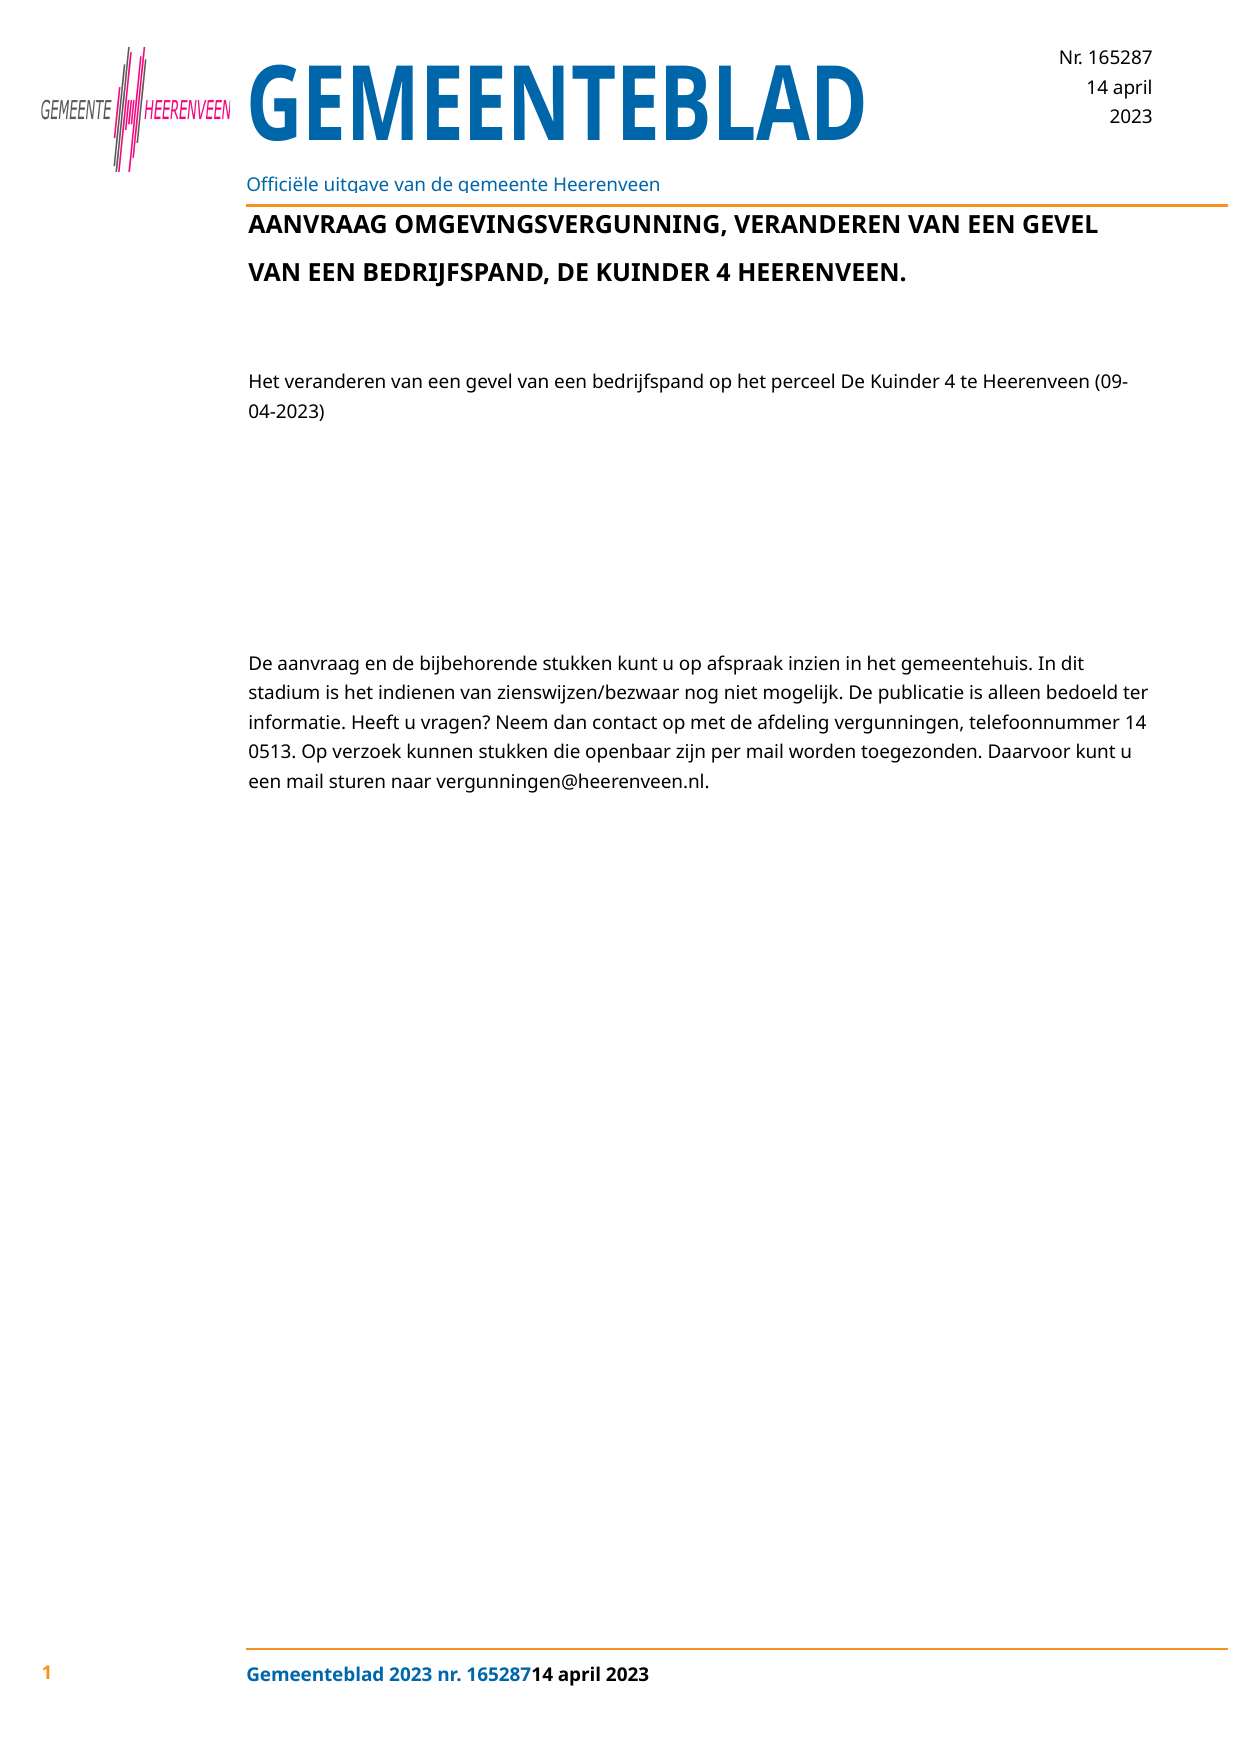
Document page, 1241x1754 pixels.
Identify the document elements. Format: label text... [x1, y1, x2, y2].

text De aanvraag en de bijbehorende stukken kunt u op afspraak inzien in het gemeentehuis. In dit stadium is het indienen van zienswijzen/bezwaar nog niet mogelijk. De publicatie is alleen bedoeld ter informatie. Heeft u vragen? Neem dan contact op met de afdeling vergunningen, telefoonnummer 14 0513. Op verzoek kunnen stukken die openbaar zijn per mail worden toegezonden. Daarvoor kunt u een mail sturen naar vergunningen@heerenveen.nl. [248, 650, 1152, 794]
text AANVRAAG OMGEVINGSVERGUNNING, VERANDEREN VAN EEN GEVEL VAN EEN BEDRIJFSPAND, DE KUINDER 4 HEERENVEEN. [248, 207, 1152, 288]
picture [41, 47, 231, 172]
text Het veranderen van een gevel van een bedrijfspand op het perceel De Kuinder 4 te Heerenveen (09-04-2023) [248, 368, 1152, 424]
